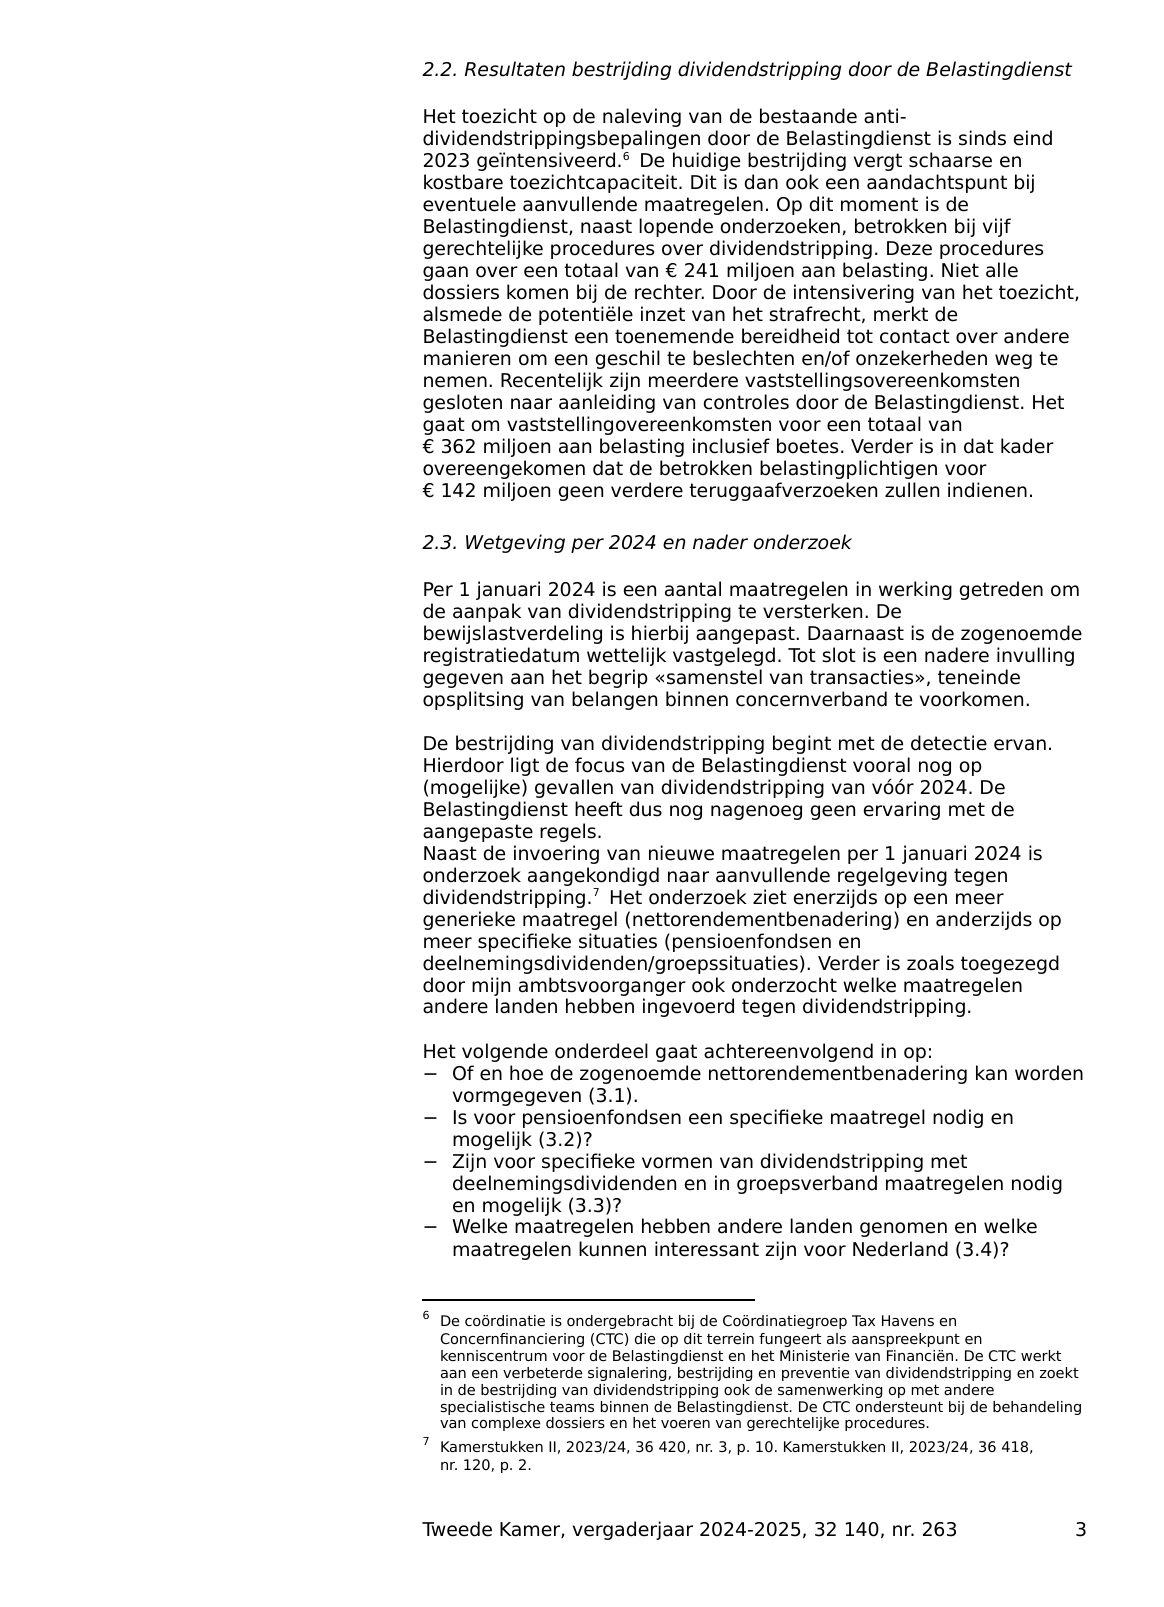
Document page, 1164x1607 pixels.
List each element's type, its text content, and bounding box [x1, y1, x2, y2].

text Het toezicht op de naleving van de bestaande anti-dividendstrippingsbepalingen door de Belastingdienst is sinds eind 2023 geïntensiveerd. De huidige bestrijding vergt schaarse en kostbare toezichtcapaciteit. Dit is dan ook een aandachtspunt bij eventuele aanvullende maatregelen. Op dit moment is de Belastingdienst, naast lopende onderzoeken, betrokken bij vijf gerechtelijke procedures over dividendstripping. Deze procedures gaan over een totaal van € 241 miljoen aan belasting. Niet alle dossiers komen bij de rechter. Door de intensivering van het toezicht, alsmede de potentiële inzet van het strafrecht, merkt de Belastingdienst een toenemende bereidheid tot contact over andere manieren om een geschil te beslechten en/of onzekerheden weg te nemen. Recentelijk zijn meerdere vaststellingsovereenkomsten gesloten naar aanleiding van controles door de Belastingdienst. Het gaat om vaststellingovereenkomsten voor een totaal van € 362 miljoen aan belasting inclusief boetes. Verder is in dat kader overeengekomen dat de betrokken belastingplichtigen voor € 142 miljoen geen verdere teruggaafverzoeken zullen indienen. [422, 106, 1087, 502]
text Naast de invoering van nieuwe maatregelen per 1 januari 2024 is onderzoek aangekondigd naar aanvullende regelgeving tegen dividendstripping. Het onderzoek ziet enerzijds op een meer generieke maatregel (nettorendementbenadering) en anderzijds op meer specifieke situaties (pensioenfondsen en deelnemingsdividenden/groepssituaties). Verder is zoals toegezegd door mijn ambtsvoorganger ook onderzocht welke maatregelen andere landen hebben ingevoerd tegen dividendstripping. [422, 843, 1087, 1018]
text De bestrijding van dividendstripping begint met de detectie ervan. Hierdoor ligt de focus van de Belastingdienst vooral nog op (mogelijke) gevallen van dividendstripping van vóór 2024. De Belastingdienst heeft dus nog nagenoeg geen ervaring met de aangepaste regels. [422, 733, 1087, 843]
text Kamerstukken II, 2023/24, 36 420, nr. 3, p. 10. Kamerstukken II, 2023/24, 36 418, nr. 120, p. 2. [422, 1435, 1087, 1474]
text De coördinatie is ondergebracht bij de Coördinatiegroep Tax Havens en Concernfinanciering (CTC) die op dit terrein fungeert als aanspreekpunt en kenniscentrum voor de Belastingdienst en het Ministerie van Financiën. De CTC werkt aan een verbeterde signalering, bestrijding en preventie van dividendstripping en zoekt in de bestrijding van dividendstripping ook de samenwerking op met andere specialistische teams binnen de Belastingdienst. De CTC ondersteunt bij de behandeling van complexe dossiers en het voeren van gerechtelijke procedures. [422, 1309, 1087, 1432]
text Per 1 januari 2024 is een aantal maatregelen in werking getreden om de aanpak van dividendstripping te versterken. De bewijslastverdeling is hierbij aangepast. Daarnaast is de zogenoemde registratiedatum wettelijk vastgelegd. Tot slot is een nadere invulling gegeven aan het begrip «samenstel van transacties», teneinde opsplitsing van belangen binnen concernverband te voorkomen. [422, 579, 1087, 711]
text − Of en hoe de zogenoemde nettorendementbenadering kan worden vormgegeven (3.1). [422, 1063, 1087, 1107]
subtitle 2.2. Resultaten bestrijding dividendstripping door de Belastingdienst [422, 59, 1087, 81]
text − Zijn voor specifieke vormen van dividendstripping met deelnemingsdividenden en in groepsverband maatregelen nodig en mogelijk (3.3)? [422, 1151, 1087, 1216]
text − Is voor pensioenfondsen een specifieke maatregel nodig en mogelijk (3.2)? [422, 1107, 1087, 1151]
subtitle 2.3. Wetgeving per 2024 en nader onderzoek [422, 532, 1087, 554]
text Het volgende onderdeel gaat achtereenvolgend in op: [422, 1041, 1087, 1063]
text − Welke maatregelen hebben andere landen genomen en welke maatregelen kunnen interessant zijn voor Nederland (3.4)? [422, 1216, 1087, 1260]
